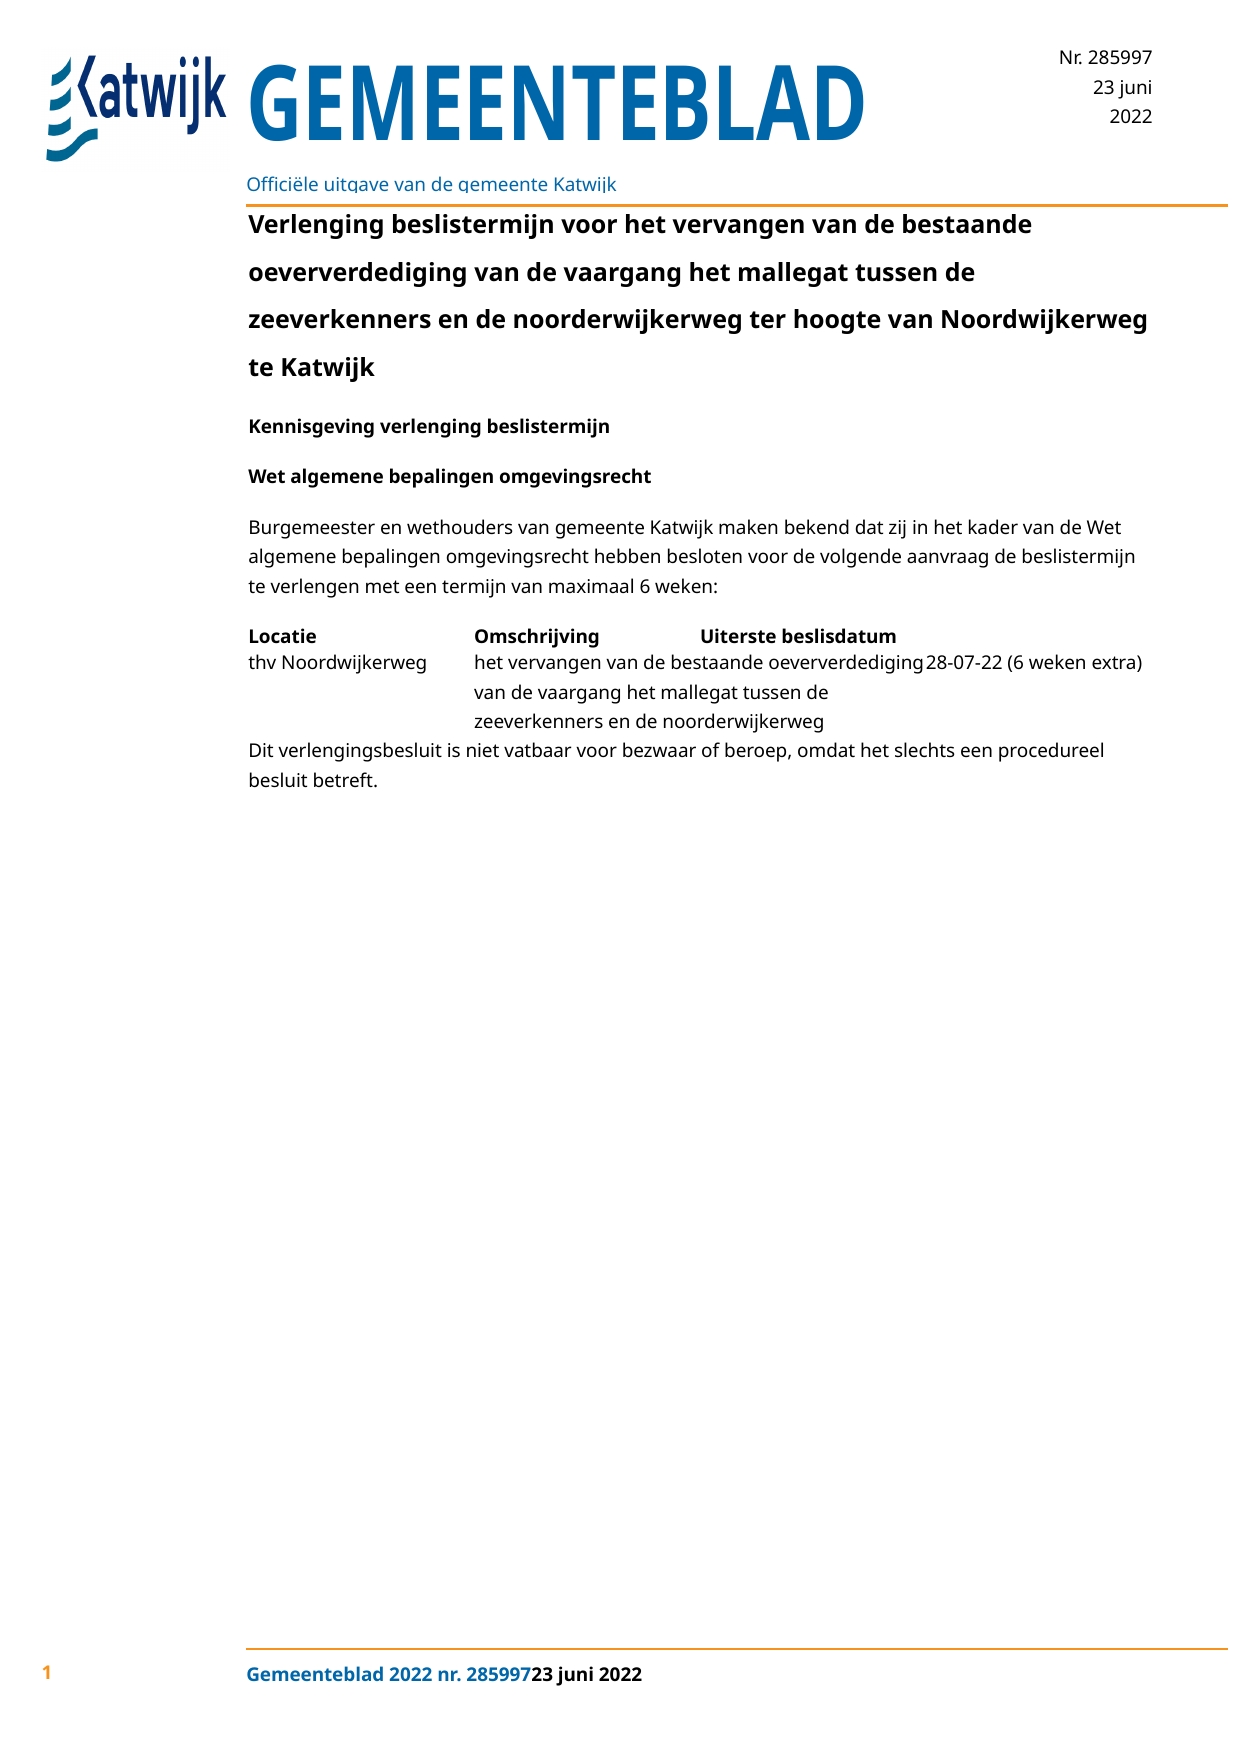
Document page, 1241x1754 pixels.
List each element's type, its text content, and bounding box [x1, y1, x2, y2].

table_header Uiterste beslisdatum [700, 624, 1152, 649]
text Verlenging beslistermijn voor het vervangen van de bestaande oeververdediging van de vaargang het mallegat tussen de zeeverkenners en de noorderwijkerweg ter hoogte van Noordwijkerweg te Katwijk [248, 207, 1152, 384]
picture [41, 47, 231, 172]
table_cell het vervangen van de bestaande oeververdediging van de vaargang het mallegat tussen de zeeverkenners en de noorderwijkerweg [474, 649, 926, 734]
text Kennisgeving verlenging beslistermijn [248, 413, 1152, 439]
text Dit verlengingsbesluit is niet vatbaar voor bezwaar of beroep, omdat het slechts een procedureel besluit betreft. [248, 737, 1152, 793]
table_cell 28-07-22 (6 weken extra) [926, 649, 1152, 734]
text Burgemeester en wethouders van gemeente Katwijk maken bekend dat zij in het kader van de Wet algemene bepalingen omgevingsrecht hebben besloten voor de volgende aanvraag de beslistermijn te verlengen met een termijn van maximaal 6 weken: [248, 514, 1152, 599]
table_header Locatie [248, 624, 474, 649]
text Wet algemene bepalingen omgevingsrecht [248, 463, 1152, 489]
table_cell thv Noordwijkerweg [248, 649, 474, 734]
table_header Omschrijving [474, 624, 700, 649]
